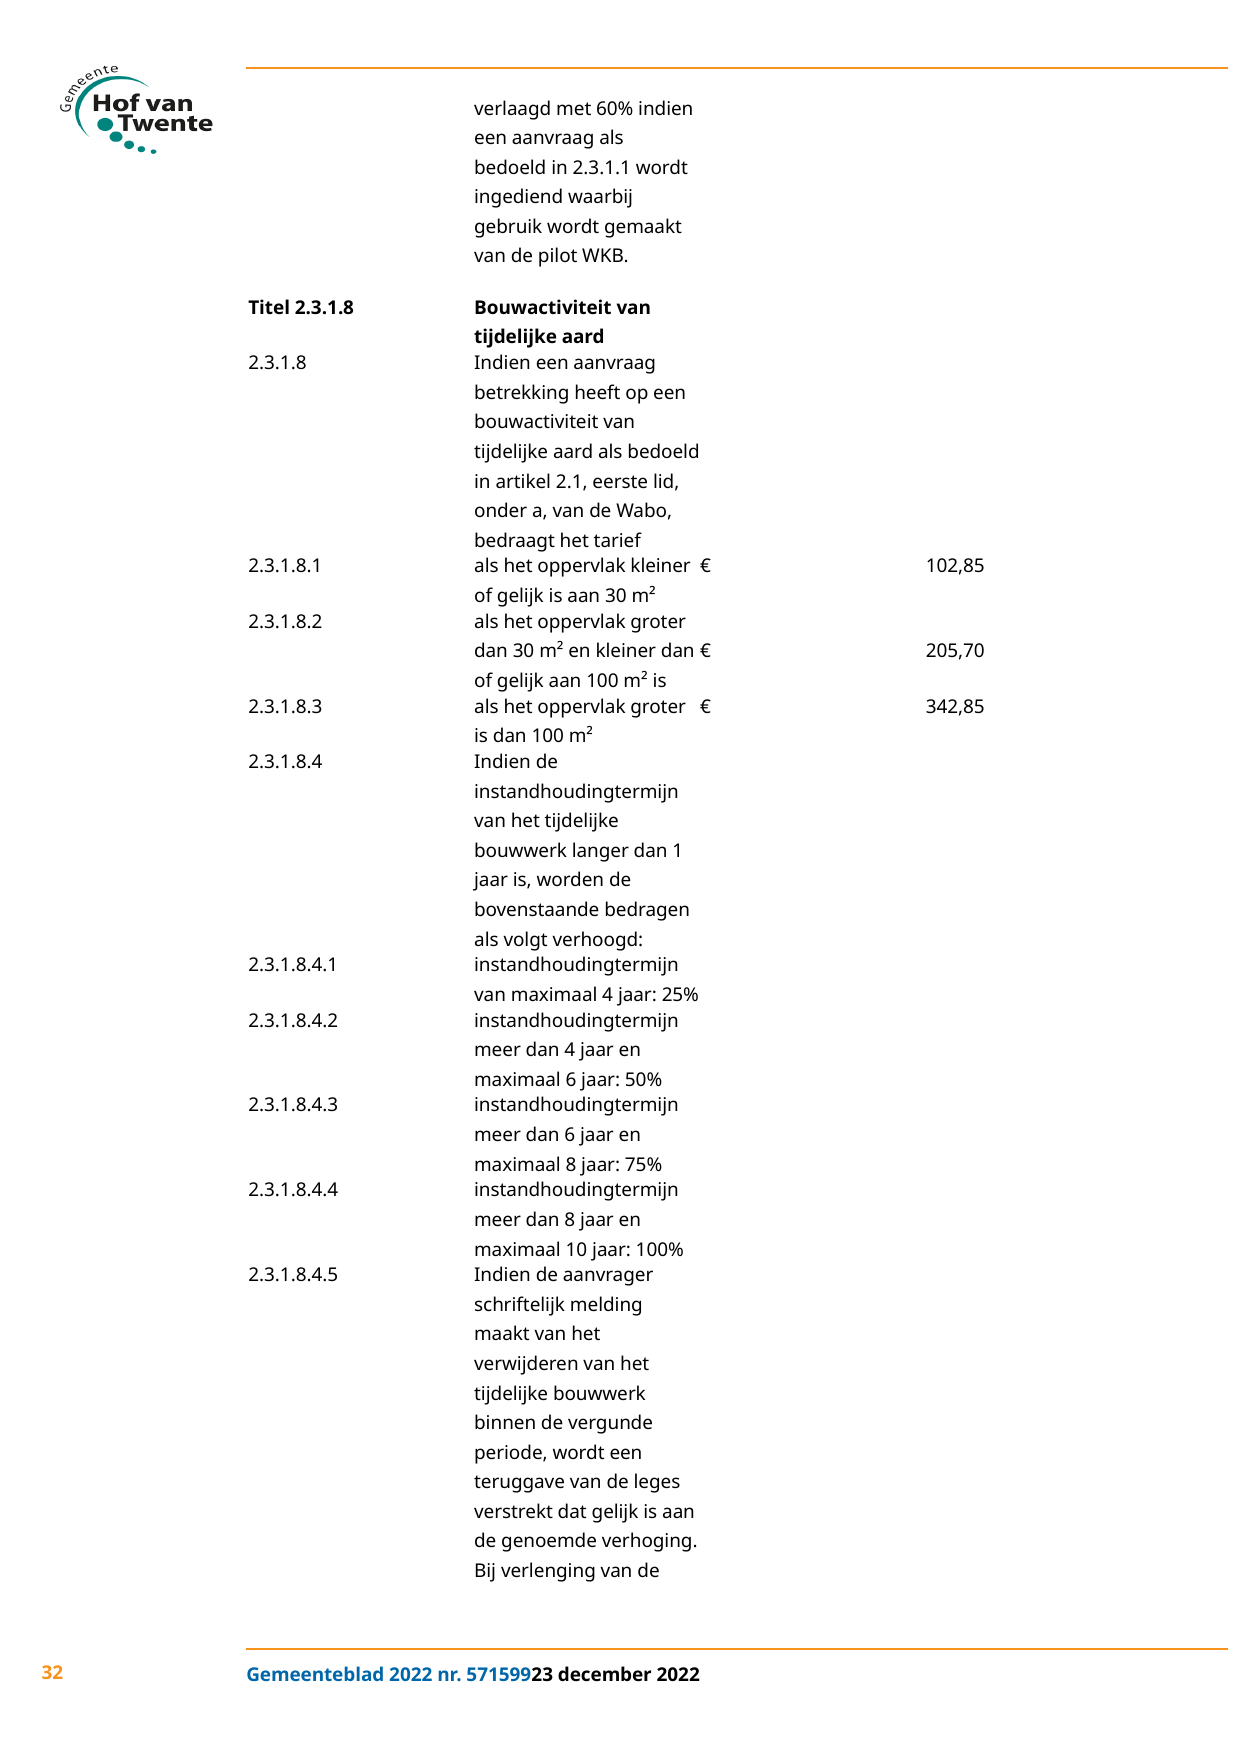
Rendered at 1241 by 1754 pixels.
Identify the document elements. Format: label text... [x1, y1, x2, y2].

table_cell [926, 294, 1152, 349]
table_cell Titel 2.3.1.8 [248, 294, 474, 349]
table_cell [248, 95, 474, 268]
table_cell 2.3.1.8.3 [248, 693, 474, 748]
table_cell instandhoudingtermijn van maximaal 4 jaar: 25% [474, 951, 700, 1007]
table_cell € [700, 608, 926, 693]
table_cell 2.3.1.8.4.2 [248, 1007, 474, 1092]
table_cell [926, 1261, 1152, 1583]
table_cell 2.3.1.8 [248, 350, 474, 553]
table_cell 102,85 [926, 553, 1152, 608]
table_cell 2.3.1.8.4 [248, 748, 474, 951]
table_cell [700, 1261, 926, 1583]
table_cell 205,70 [926, 608, 1152, 693]
table_cell € [700, 553, 926, 608]
table_cell 2.3.1.8.2 [248, 608, 474, 693]
table_cell 2.3.1.8.4.4 [248, 1177, 474, 1261]
table_cell [926, 269, 1152, 294]
table_cell verlaagd met 60% indien een aanvraag als bedoeld in 2.3.1.1 wordt ingediend waarbij gebruik wordt gemaakt van de pilot WKB. [474, 95, 700, 268]
table_cell Indien de aanvrager schriftelijk melding maakt van het verwijderen van het tijdelijke bouwwerk binnen de vergunde periode, wordt een teruggave van de leges verstrekt dat gelijk is aan de genoemde verhoging. Bij verlenging van de [474, 1261, 700, 1583]
table_cell [700, 294, 926, 349]
table_cell [926, 95, 1152, 268]
table_cell [700, 1177, 926, 1261]
table_cell instandhoudingtermijn meer dan 8 jaar en maximaal 10 jaar: 100% [474, 1177, 700, 1261]
table_cell [700, 1007, 926, 1092]
table_cell [700, 350, 926, 553]
table_cell als het oppervlak kleiner of gelijk is aan 30 m² [474, 553, 700, 608]
table_cell [700, 95, 926, 268]
table_cell Indien de instandhoudingtermijn van het tijdelijke bouwwerk langer dan 1 jaar is, worden de bovenstaande bedragen als volgt verhoogd: [474, 748, 700, 951]
table_cell Indien een aanvraag betrekking heeft op een bouwactiviteit van tijdelijke aard als bedoeld in artikel 2.1, eerste lid, onder a, van de Wabo, bedraagt het tarief [474, 350, 700, 553]
table_cell [474, 269, 700, 294]
table_cell [700, 1092, 926, 1177]
table_cell 2.3.1.8.4.1 [248, 951, 474, 1007]
table_cell instandhoudingtermijn meer dan 6 jaar en maximaal 8 jaar: 75% [474, 1092, 700, 1177]
table_cell € [700, 693, 926, 748]
table_cell [700, 269, 926, 294]
table_cell [700, 951, 926, 1007]
table_cell [248, 269, 474, 294]
table_cell als het oppervlak groter is dan 100 m² [474, 693, 700, 748]
table_cell 2.3.1.8.1 [248, 553, 474, 608]
table_cell 2.3.1.8.4.3 [248, 1092, 474, 1177]
table_cell [926, 951, 1152, 1007]
table_cell 2.3.1.8.4.5 [248, 1261, 474, 1583]
table_cell Bouwactiviteit van tijdelijke aard [474, 294, 700, 349]
table_cell [926, 350, 1152, 553]
table_cell [926, 1177, 1152, 1261]
table_cell [700, 748, 926, 951]
table_cell 342,85 [926, 693, 1152, 748]
table_cell als het oppervlak groter dan 30 m² en kleiner dan of gelijk aan 100 m² is [474, 608, 700, 693]
table_cell [926, 1007, 1152, 1092]
table_cell [926, 1092, 1152, 1177]
table_cell [926, 748, 1152, 951]
picture [41, 47, 231, 172]
table_cell instandhoudingtermijn meer dan 4 jaar en maximaal 6 jaar: 50% [474, 1007, 700, 1092]
